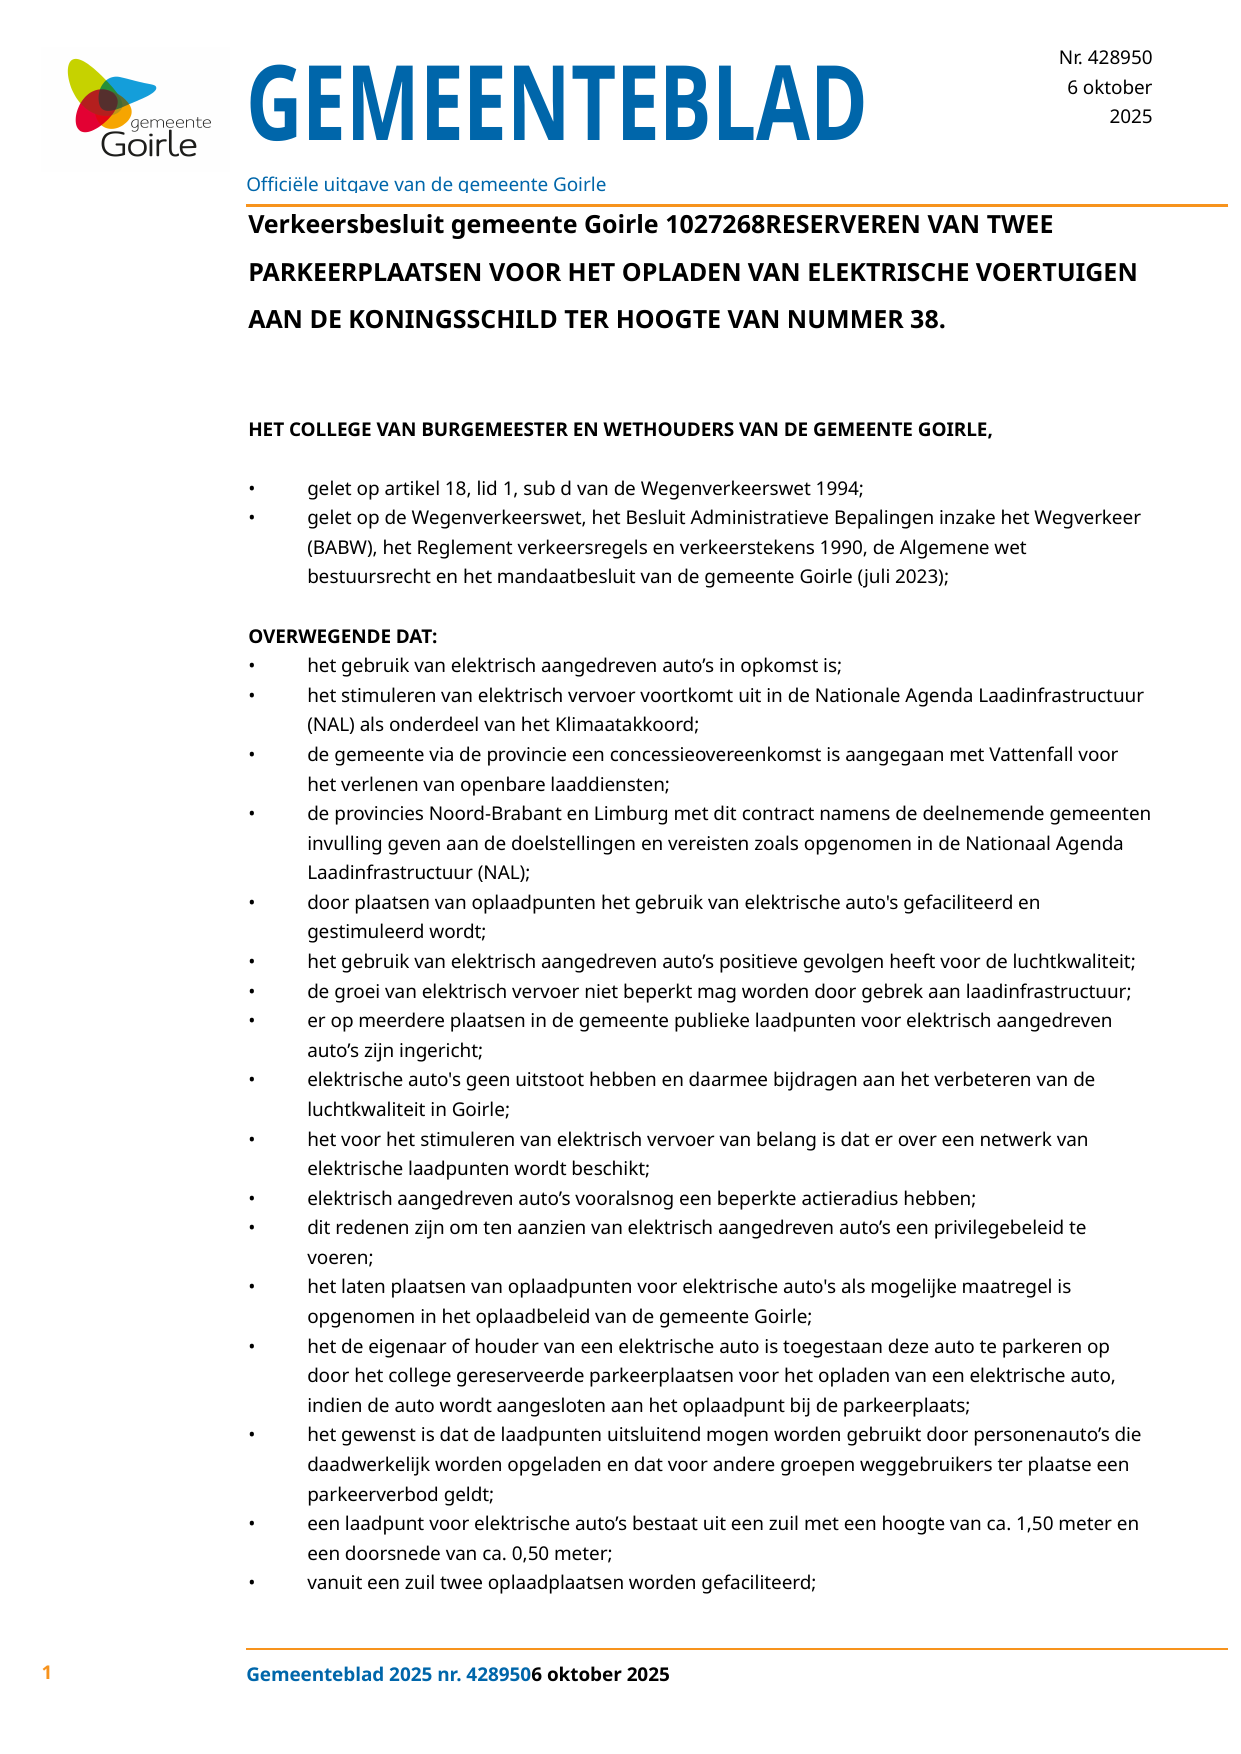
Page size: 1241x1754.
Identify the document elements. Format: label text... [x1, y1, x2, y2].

picture [41, 47, 231, 172]
list het gewenst is dat de laadpunten uitsluitend mogen worden gebruikt door personenauto’s die daadwerkelijk worden opgeladen en dat voor andere groepen weggebruikers ter plaatse een parkeerverbod geldt; [248, 1422, 1152, 1507]
list door plaatsen van oplaadpunten het gebruik van elektrische auto's gefaciliteerd en gestimuleerd wordt; [248, 889, 1152, 944]
list de provincies Noord-Brabant en Limburg met dit contract namens de deelnemende gemeenten invulling geven aan de doelstellingen en vereisten zoals opgenomen in de Nationaal Agenda Laadinfrastructuur (NAL); [248, 800, 1152, 885]
list het voor het stimuleren van elektrisch vervoer van belang is dat er over een netwerk van elektrische laadpunten wordt beschikt; [248, 1126, 1152, 1181]
text Verkeersbesluit gemeente Goirle 1027268RESERVEREN VAN TWEE PARKEERPLAATSEN VOOR HET OPLADEN VAN ELEKTRISCHE VOERTUIGEN AAN DE KONINGSSCHILD TER HOOGTE VAN NUMMER 38. [248, 207, 1152, 336]
list vanuit een zuil twee oplaadplaatsen worden gefaciliteerd; [248, 1569, 1152, 1595]
list gelet op artikel 18, lid 1, sub d van de Wegenverkeerswet 1994; [248, 475, 1152, 501]
list het de eigenaar of houder van een elektrische auto is toegestaan deze auto te parkeren op door het college gereserveerde parkeerplaatsen voor het opladen van een elektrische auto, indien de auto wordt aangesloten aan het oplaadpunt bij de parkeerplaats; [248, 1333, 1152, 1418]
list het gebruik van elektrisch aangedreven auto’s positieve gevolgen heeft voor de luchtkwaliteit; [248, 948, 1152, 974]
list de gemeente via de provincie een concessieovereenkomst is aangegaan met Vattenfall voor het verlenen van openbare laaddiensten; [248, 741, 1152, 797]
list het gebruik van elektrisch aangedreven auto’s in opkomst is; [248, 652, 1152, 678]
list een laadpunt voor elektrische auto’s bestaat uit een zuil met een hoogte van ca. 1,50 meter en een doorsnede van ca. 0,50 meter; [248, 1510, 1152, 1566]
list gelet op de Wegenverkeerswet, het Besluit Administratieve Bepalingen inzake het Wegverkeer (BABW), het Reglement verkeersregels en verkeerstekens 1990, de Algemene wet bestuursrecht en het mandaatbesluit van de gemeente Goirle (juli 2023); [248, 504, 1152, 589]
list het laten plaatsen van oplaadpunten voor elektrische auto's als mogelijke maatregel is opgenomen in het oplaadbeleid van de gemeente Goirle; [248, 1274, 1152, 1329]
list dit redenen zijn om ten aanzien van elektrisch aangedreven auto’s een privilegebeleid te voeren; [248, 1214, 1152, 1270]
text OVERWEGENDE DAT: [248, 623, 1152, 649]
list elektrisch aangedreven auto’s vooralsnog een beperkte actieradius hebben; [248, 1185, 1152, 1211]
list het stimuleren van elektrisch vervoer voortkomt uit in de Nationale Agenda Laadinfrastructuur (NAL) als onderdeel van het Klimaatakkoord; [248, 682, 1152, 737]
text HET COLLEGE VAN BURGEMEESTER EN WETHOUDERS VAN DE GEMEENTE GOIRLE, [248, 416, 1152, 442]
list elektrische auto's geen uitstoot hebben en daarmee bijdragen aan het verbeteren van de luchtkwaliteit in Goirle; [248, 1067, 1152, 1122]
list de groei van elektrisch vervoer niet beperkt mag worden door gebrek aan laadinfrastructuur; [248, 978, 1152, 1004]
list er op meerdere plaatsen in de gemeente publieke laadpunten voor elektrisch aangedreven auto’s zijn ingericht; [248, 1007, 1152, 1063]
